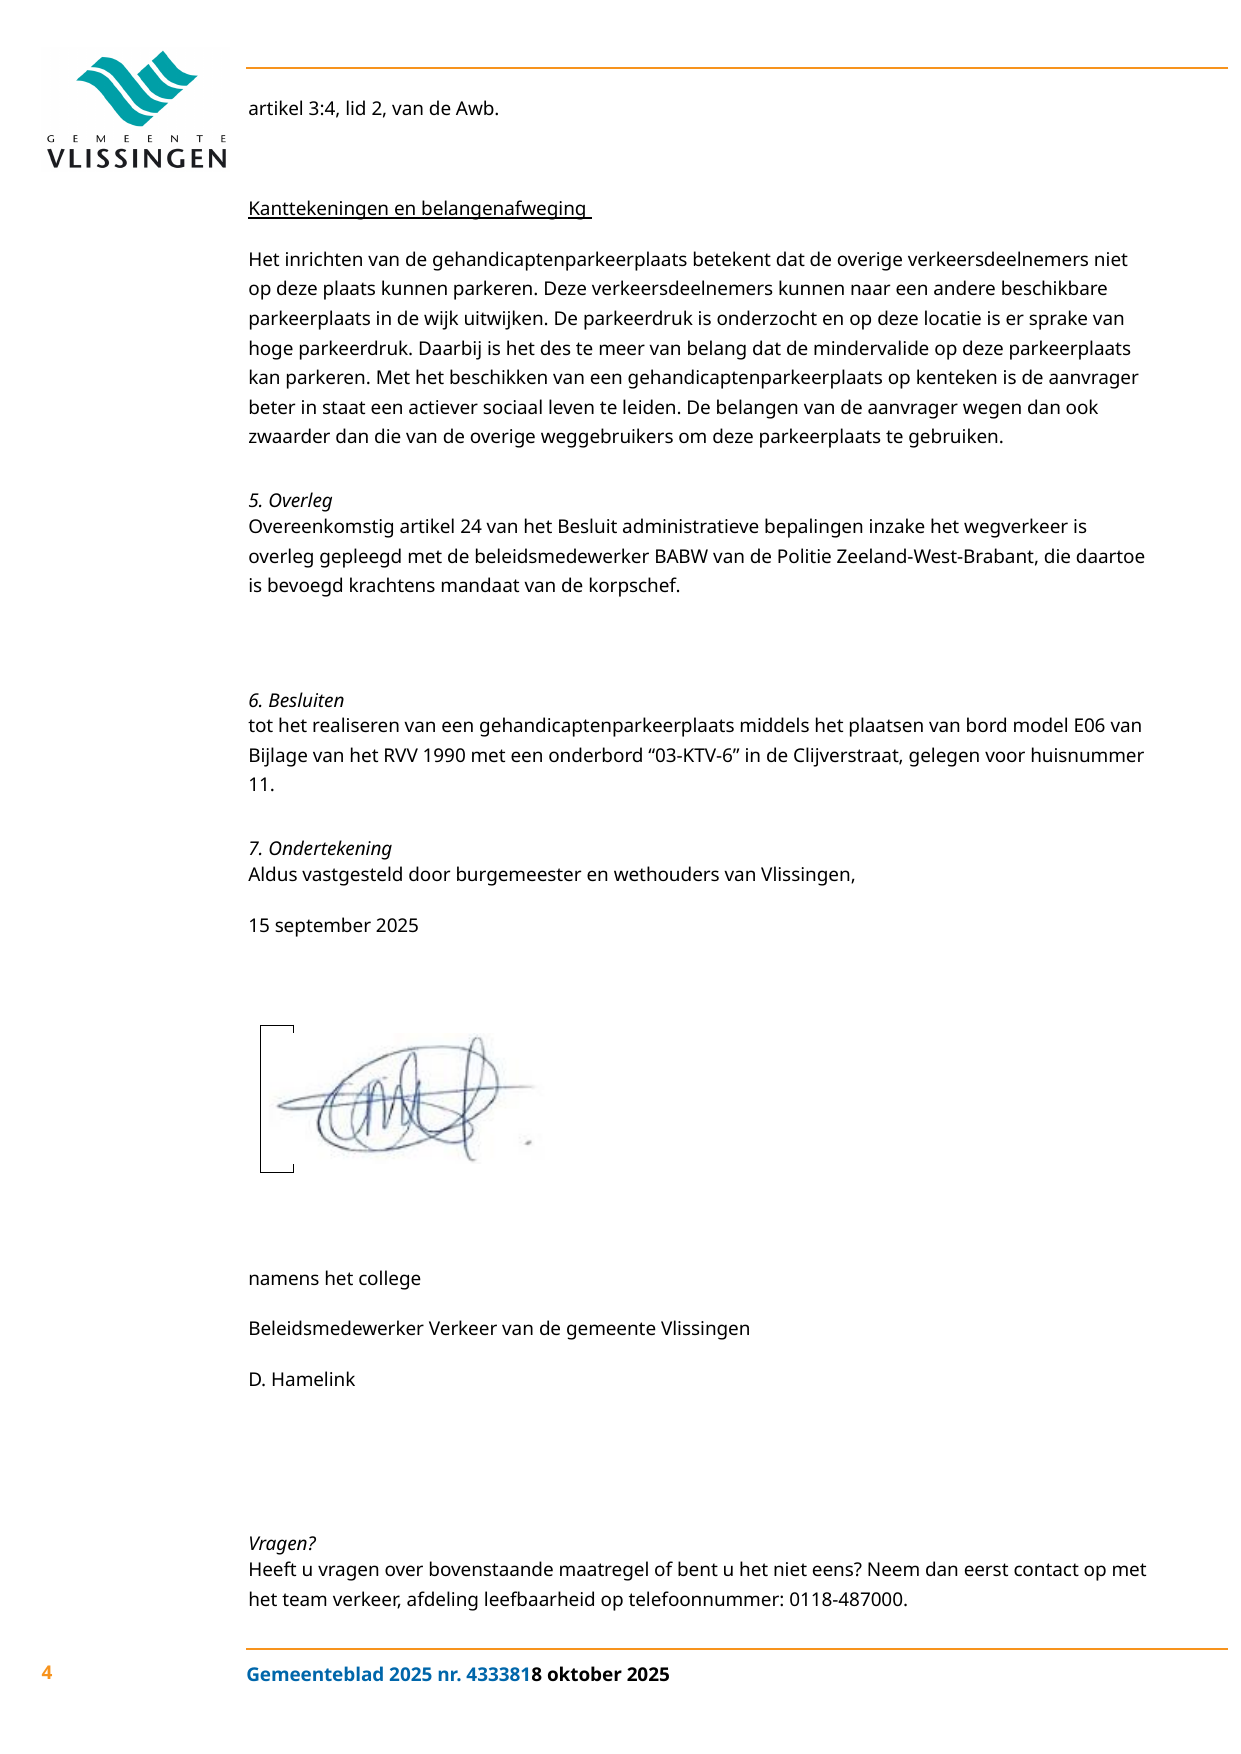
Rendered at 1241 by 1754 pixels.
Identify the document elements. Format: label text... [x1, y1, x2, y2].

text D. Hamelink [248, 1366, 1152, 1391]
picture [41, 47, 231, 172]
text tot het realiseren van een gehandicaptenparkeerplaats middels het plaatsen van bord model E06 van Bijlage van het RVV 1990 met een onderbord “03-KTV-6” in de Clijverstraat, gelegen voor huisnummer 11. [248, 712, 1152, 797]
text artikel 3:4, lid 2, van de Awb. [248, 95, 1152, 121]
text Beleidsmedewerker Verkeer van de gemeente Vlissingen [248, 1315, 1152, 1341]
text namens het college [248, 1265, 1152, 1291]
text Kanttekeningen en belangenafweging [248, 196, 1152, 221]
text Overeenkomstig artikel 24 van het Besluit administratieve bepalingen inzake het wegverkeer is overleg gepleegd met de beleidsmedewerker BABW van de Politie Zeeland-West-Brabant, die daartoe is bevoegd krachtens mandaat van de korpschef. [248, 513, 1152, 598]
text 5. Overleg [248, 487, 1152, 513]
text 15 september 2025 [248, 912, 1152, 937]
text 6. Besluiten [248, 687, 1152, 712]
text Het inrichten van de gehandicaptenparkeerplaats betekent dat de overige verkeersdeelnemers niet op deze plaats kunnen parkeren. Deze verkeersdeelnemers kunnen naar een andere beschikbare parkeerplaats in de wijk uitwijken. De parkeerdruk is onderzocht en op deze locatie is er sprake van hoge parkeerdruk. Daarbij is het des te meer van belang dat de mindervalide op deze parkeerplaats kan parkeren. Met het beschikken van een gehandicaptenparkeerplaats op kenteken is de aanvrager beter in staat een actiever sociaal leven te leiden. De belangen van de aanvrager wegen dan ook zwaarder dan die van de overige weggebruikers om deze parkeerplaats te gebruiken. [248, 246, 1152, 449]
text Heeft u vragen over bovenstaande maatregel of bent u het niet eens? Neem dan eerst contact op met het team verkeer, afdeling leefbaarheid op telefoonnummer: 0118-487000. [248, 1556, 1152, 1612]
picture [268, 1033, 549, 1164]
text Aldus vastgesteld door burgemeester en wethouders van Vlissingen, [248, 861, 1152, 887]
text 7. Ondertekening [248, 836, 1152, 861]
text Vragen? [248, 1531, 1152, 1556]
